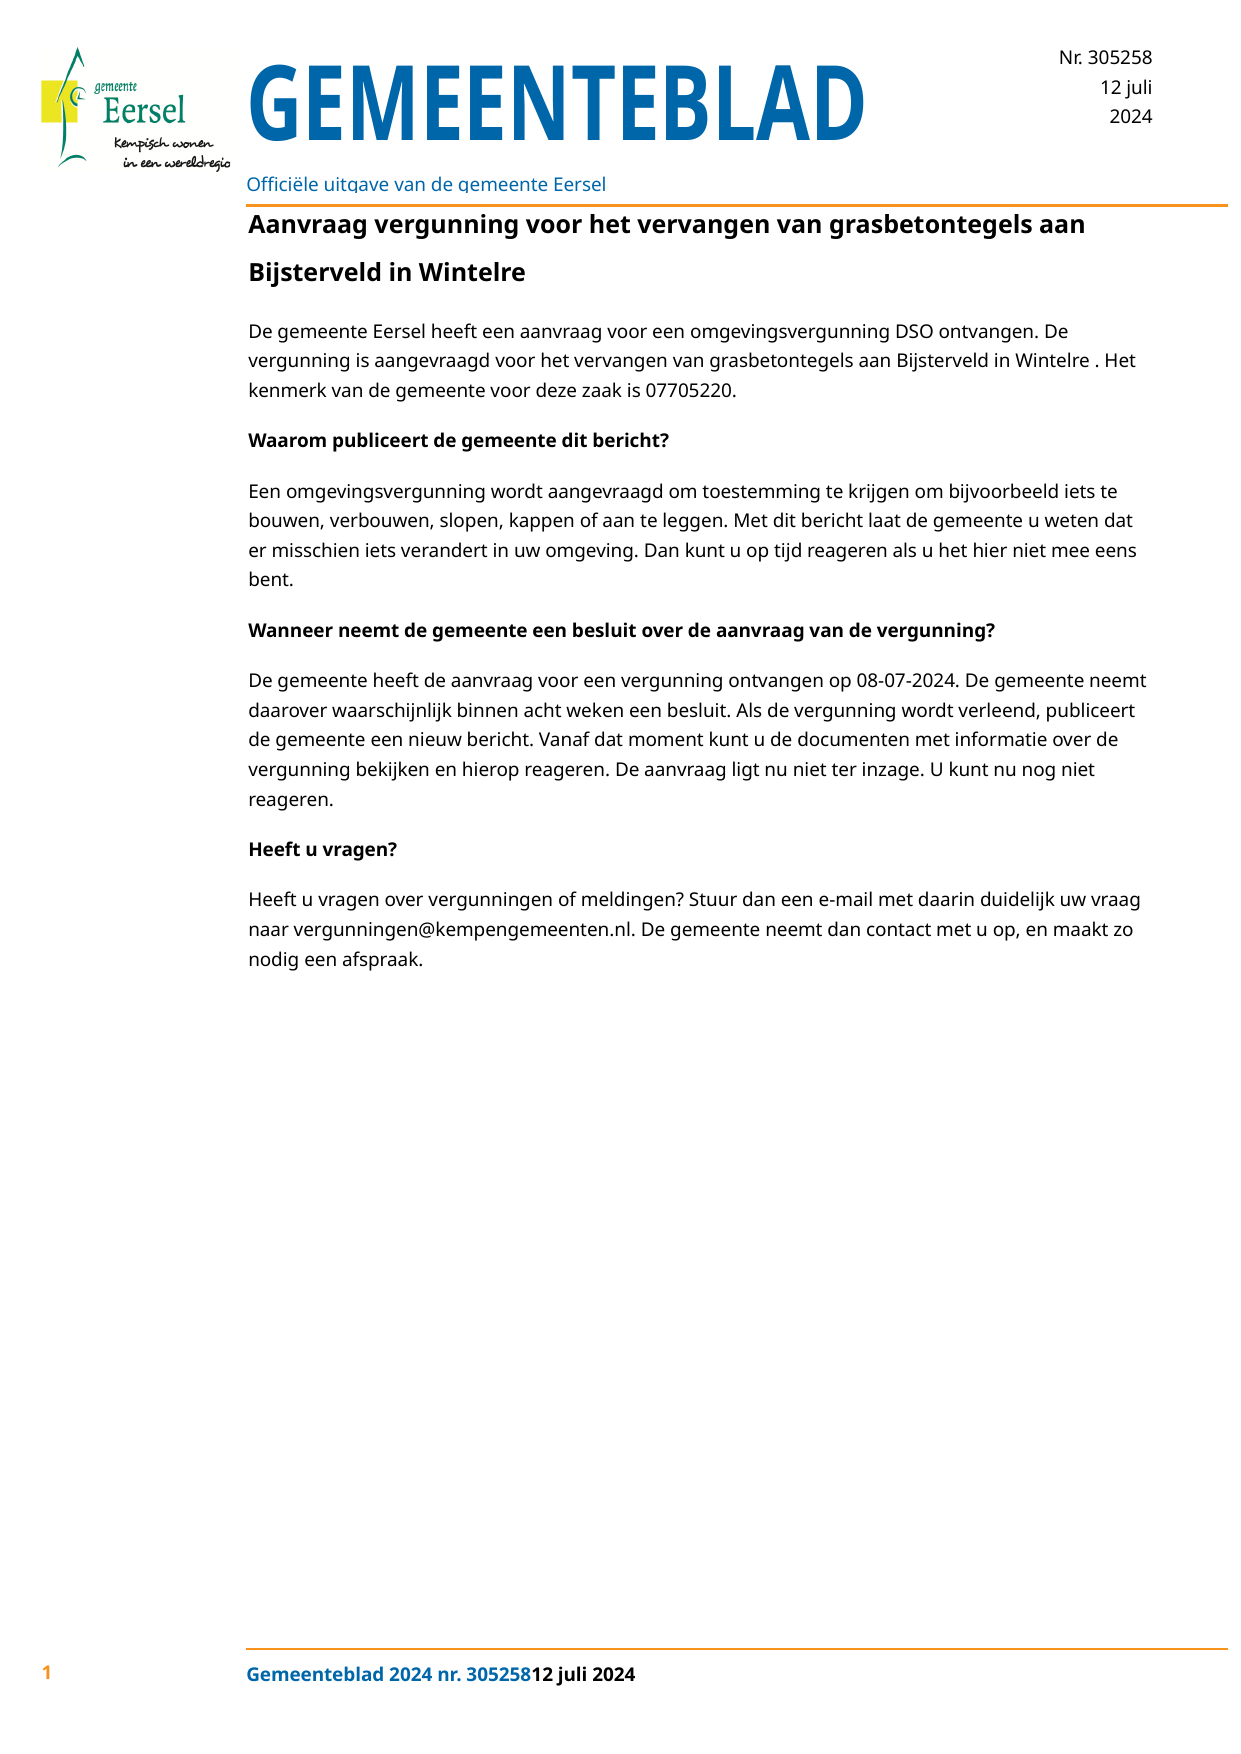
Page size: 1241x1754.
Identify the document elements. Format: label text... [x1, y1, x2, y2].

text Heeft u vragen? [248, 836, 1152, 862]
text Heeft u vragen over vergunningen of meldingen? Stuur dan een e-mail met daarin duidelijk uw vraag naar vergunningen@kempengemeenten.nl. De gemeente neemt dan contact met u op, en maakt zo nodig een afspraak. [248, 887, 1152, 972]
picture [41, 47, 231, 172]
text Wanneer neemt de gemeente een besluit over de aanvraag van de vergunning? [248, 617, 1152, 643]
text Een omgevingsvergunning wordt aangevraagd om toestemming te krijgen om bijvoorbeeld iets te bouwen, verbouwen, slopen, kappen of aan te leggen. Met dit bericht laat de gemeente u weten dat er misschien iets verandert in uw omgeving. Dan kunt u op tijd reageren als u het hier niet mee eens bent. [248, 478, 1152, 592]
text Waarom publiceert de gemeente dit bericht? [248, 427, 1152, 453]
text Aanvraag vergunning voor het vervangen van grasbetontegels aan Bijsterveld in Wintelre [248, 207, 1152, 288]
text De gemeente heeft de aanvraag voor een vergunning ontvangen op 08-07-2024. De gemeente neemt daarover waarschijnlijk binnen acht weken een besluit. Als de vergunning wordt verleend, publiceert de gemeente een nieuw bericht. Vanaf dat moment kunt u de documenten met informatie over de vergunning bekijken en hierop reageren. De aanvraag ligt nu niet ter inzage. U kunt nu nog niet reageren. [248, 667, 1152, 812]
text De gemeente Eersel heeft een aanvraag voor een omgevingsvergunning DSO ontvangen. De vergunning is aangevraagd voor het vervangen van grasbetontegels aan Bijsterveld in Wintelre . Het kenmerk van de gemeente voor deze zaak is 07705220. [248, 318, 1152, 403]
